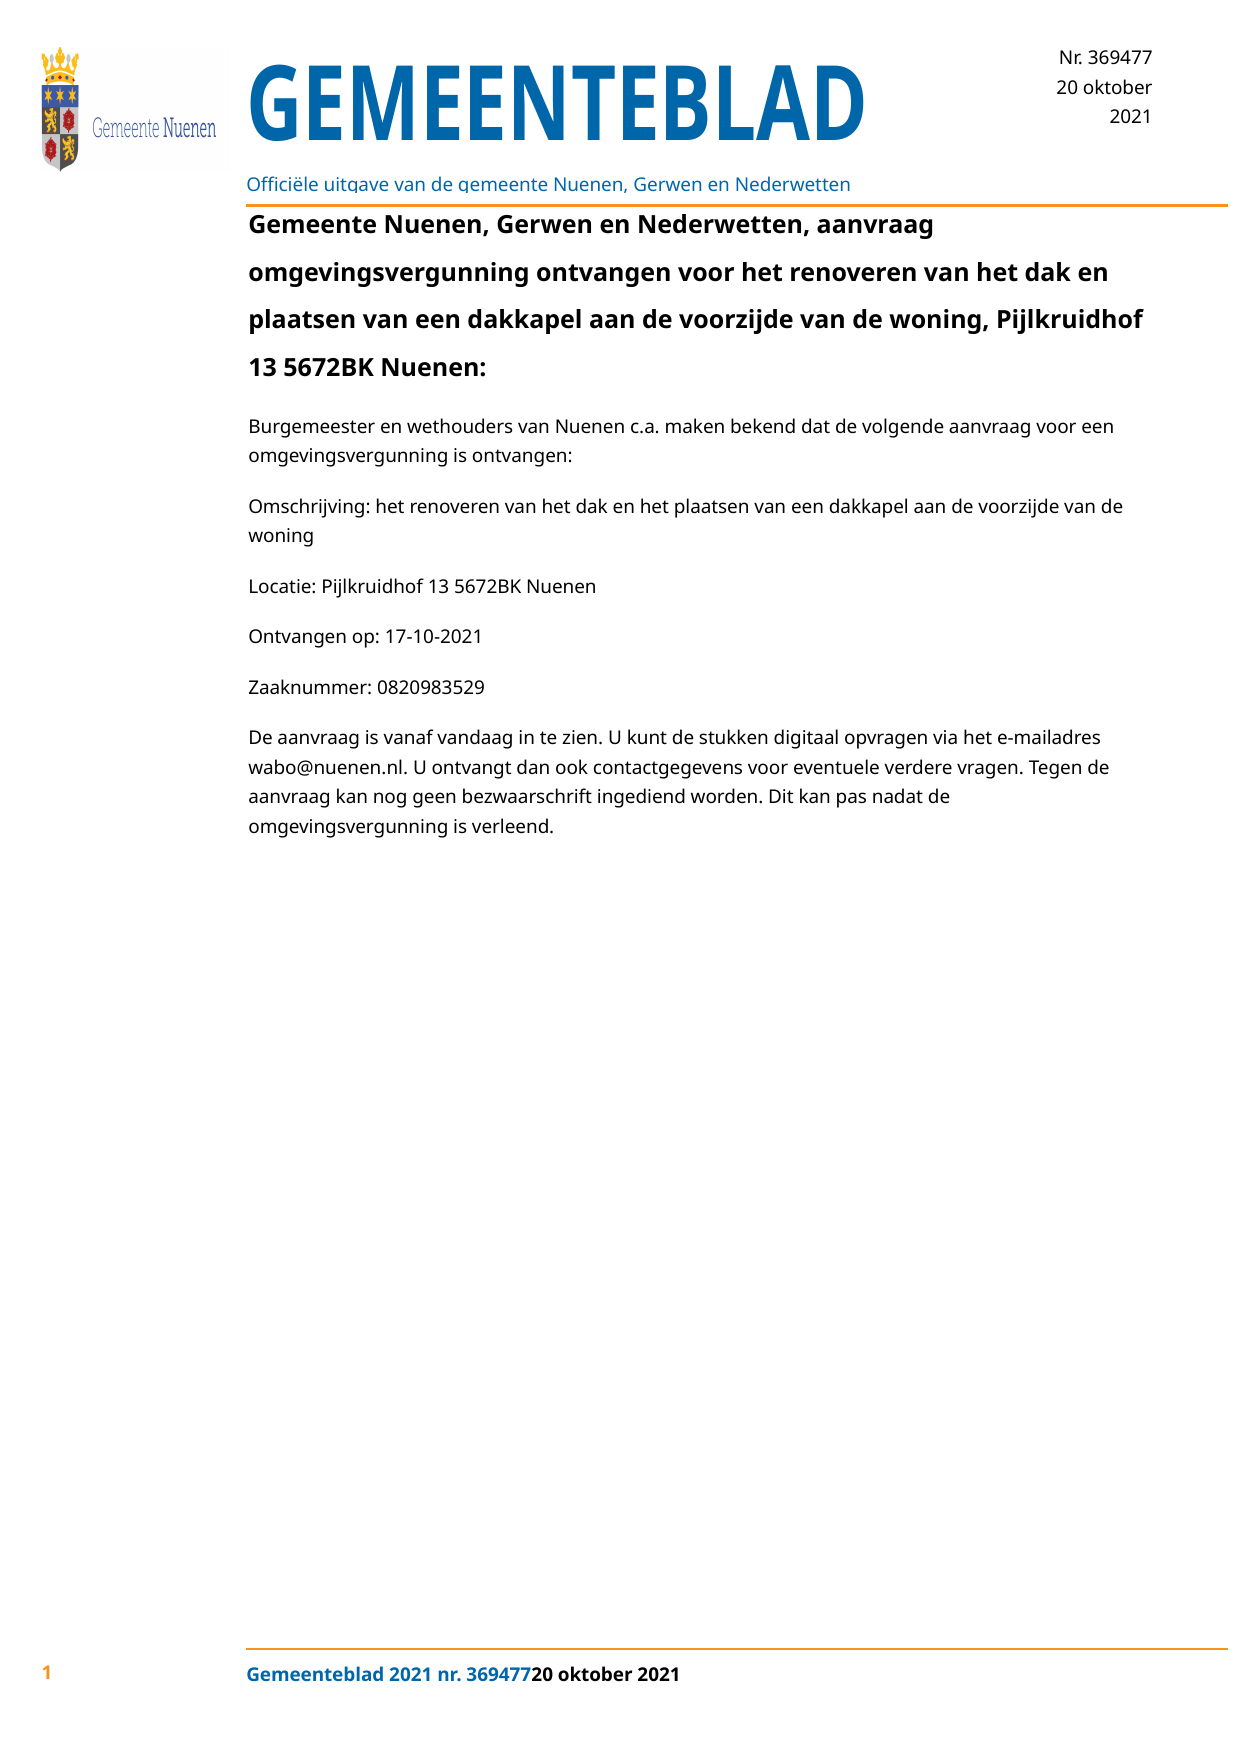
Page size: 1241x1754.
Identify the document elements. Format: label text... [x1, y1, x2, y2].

text Zaaknummer: 0820983529 [248, 674, 1152, 700]
text Ontvangen op: 17-10-2021 [248, 623, 1152, 649]
text Locatie: Pijlkruidhof 13 5672BK Nuenen [248, 573, 1152, 599]
text De aanvraag is vanaf vandaag in te zien. U kunt de stukken digitaal opvragen via het e-mailadres wabo@nuenen.nl. U ontvangt dan ook contactgegevens voor eventuele verdere vragen. Tegen de aanvraag kan nog geen bezwaarschrift ingediend worden. Dit kan pas nadat de omgevingsvergunning is verleend. [248, 724, 1152, 839]
text Omschrijving: het renoveren van het dak en het plaatsen van een dakkapel aan de voorzijde van de woning [248, 493, 1152, 548]
text Burgemeester en wethouders van Nuenen c.a. maken bekend dat de volgende aanvraag voor een omgevingsvergunning is ontvangen: [248, 413, 1152, 468]
text Gemeente Nuenen, Gerwen en Nederwetten, aanvraag omgevingsvergunning ontvangen voor het renoveren van het dak en plaatsen van een dakkapel aan de voorzijde van de woning, Pijlkruidhof 13 5672BK Nuenen: [248, 207, 1152, 384]
picture [41, 47, 231, 172]
